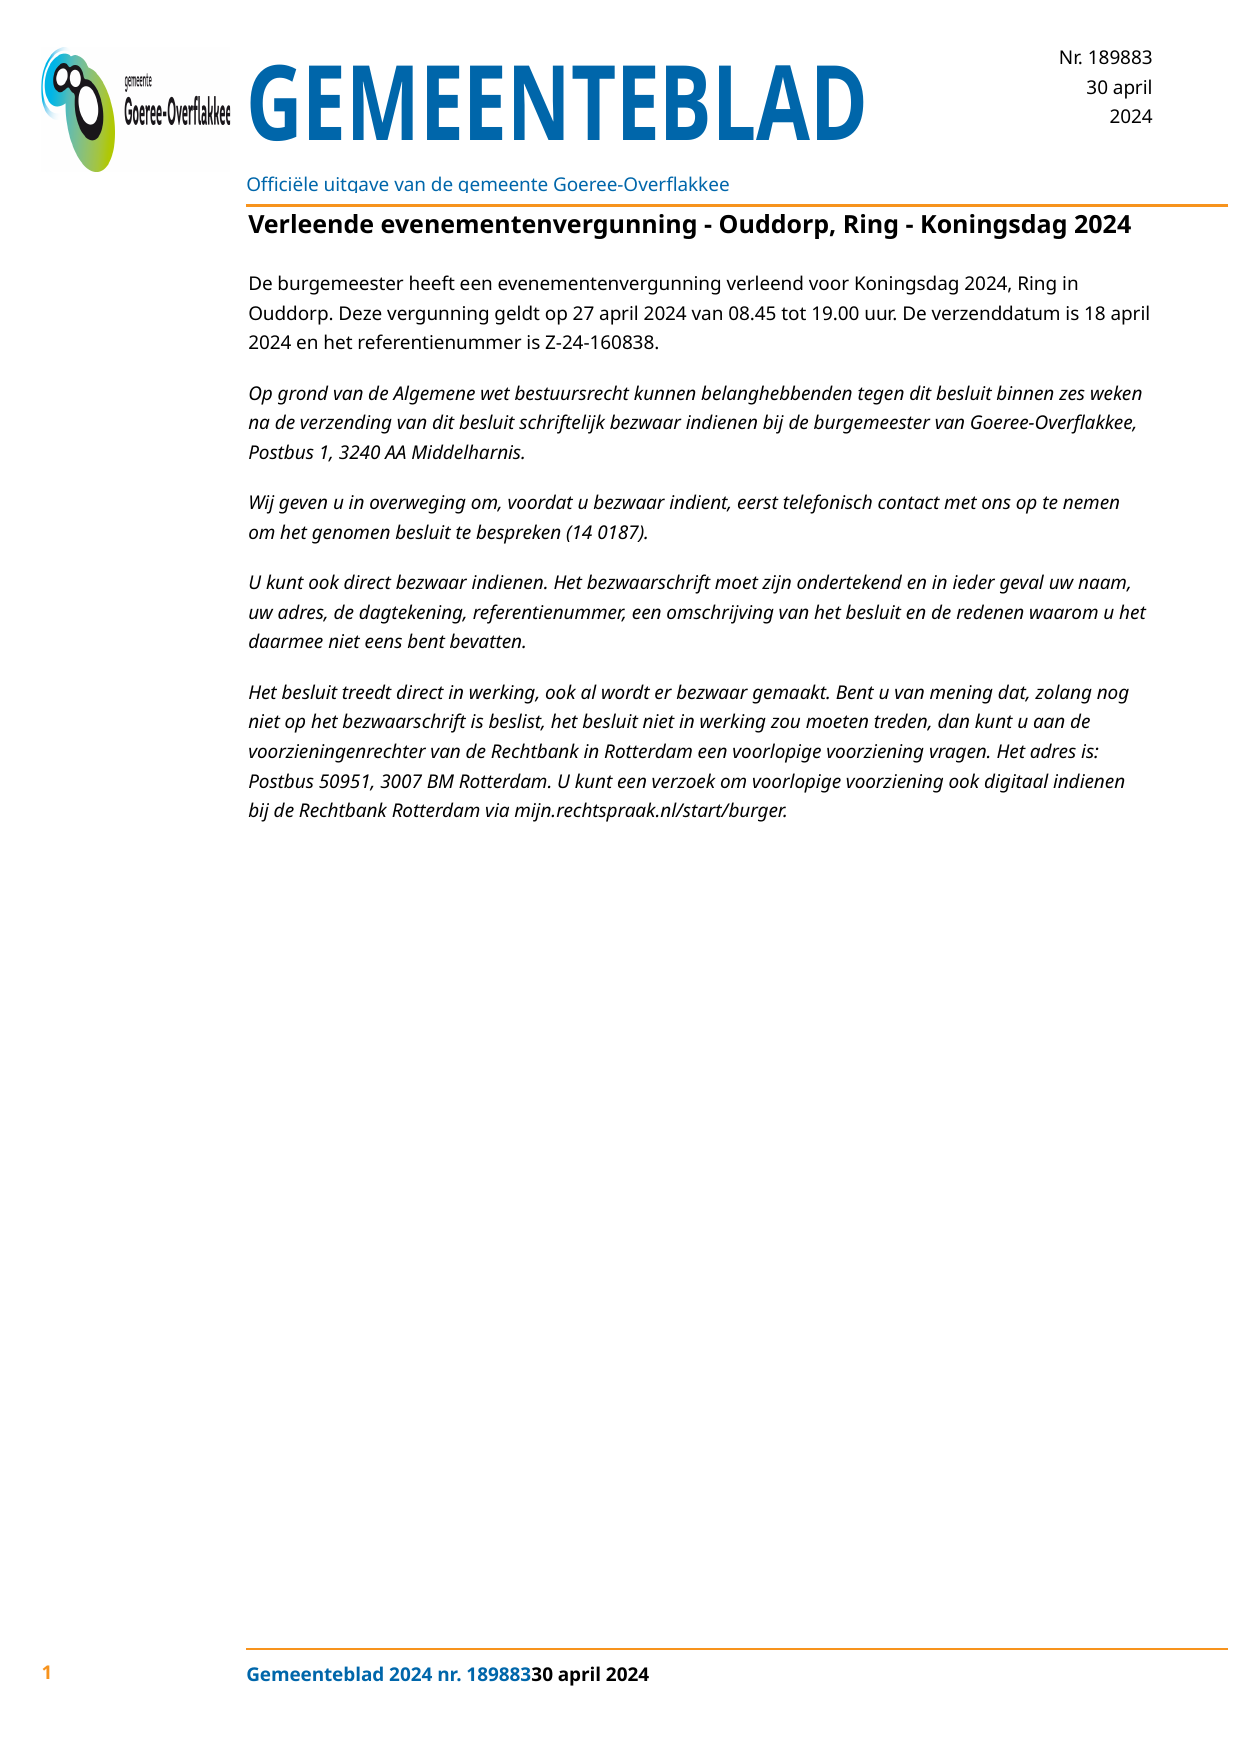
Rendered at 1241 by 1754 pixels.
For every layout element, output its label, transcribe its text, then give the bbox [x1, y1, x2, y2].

text Wij geven u in overweging om, voordat u bezwaar indient, eerst telefonisch contact met ons op te nemen om het genomen besluit te bespreken (14 0187). [248, 489, 1152, 545]
text De burgemeester heeft een evenementenvergunning verleend voor Koningsdag 2024, Ring in Ouddorp. Deze vergunning geldt op 27 april 2024 van 08.45 tot 19.00 uur. De verzenddatum is 18 april 2024 en het referentienummer is Z-24-160838. [248, 270, 1152, 355]
text Op grond van de Algemene wet bestuursrecht kunnen belanghebbenden tegen dit besluit binnen zes weken na de verzending van dit besluit schriftelijk bezwaar indienen bij de burgemeester van Goeree-Overflakkee, Postbus 1, 3240 AA Middelharnis. [248, 380, 1152, 465]
text Verleende evenementenvergunning - Ouddorp, Ring - Koningsdag 2024 [248, 207, 1152, 241]
text U kunt ook direct bezwaar indienen. Het bezwaarschrift moet zijn ondertekend en in ieder geval uw naam, uw adres, de dagtekening, referentienummer, een omschrijving van het besluit en de redenen waarom u het daarmee niet eens bent bevatten. [248, 569, 1152, 654]
picture [41, 47, 231, 172]
text Het besluit treedt direct in werking, ook al wordt er bezwaar gemaakt. Bent u van mening dat, zolang nog niet op het bezwaarschrift is beslist, het besluit niet in werking zou moeten treden, dan kunt u aan de voorzieningenrechter van de Rechtbank in Rotterdam een voorlopige voorziening vragen. Het adres is: Postbus 50951, 3007 BM Rotterdam. U kunt een verzoek om voorlopige voorziening ook digitaal indienen bij de Rechtbank Rotterdam via mijn.rechtspraak.nl/start/burger. [248, 679, 1152, 823]
